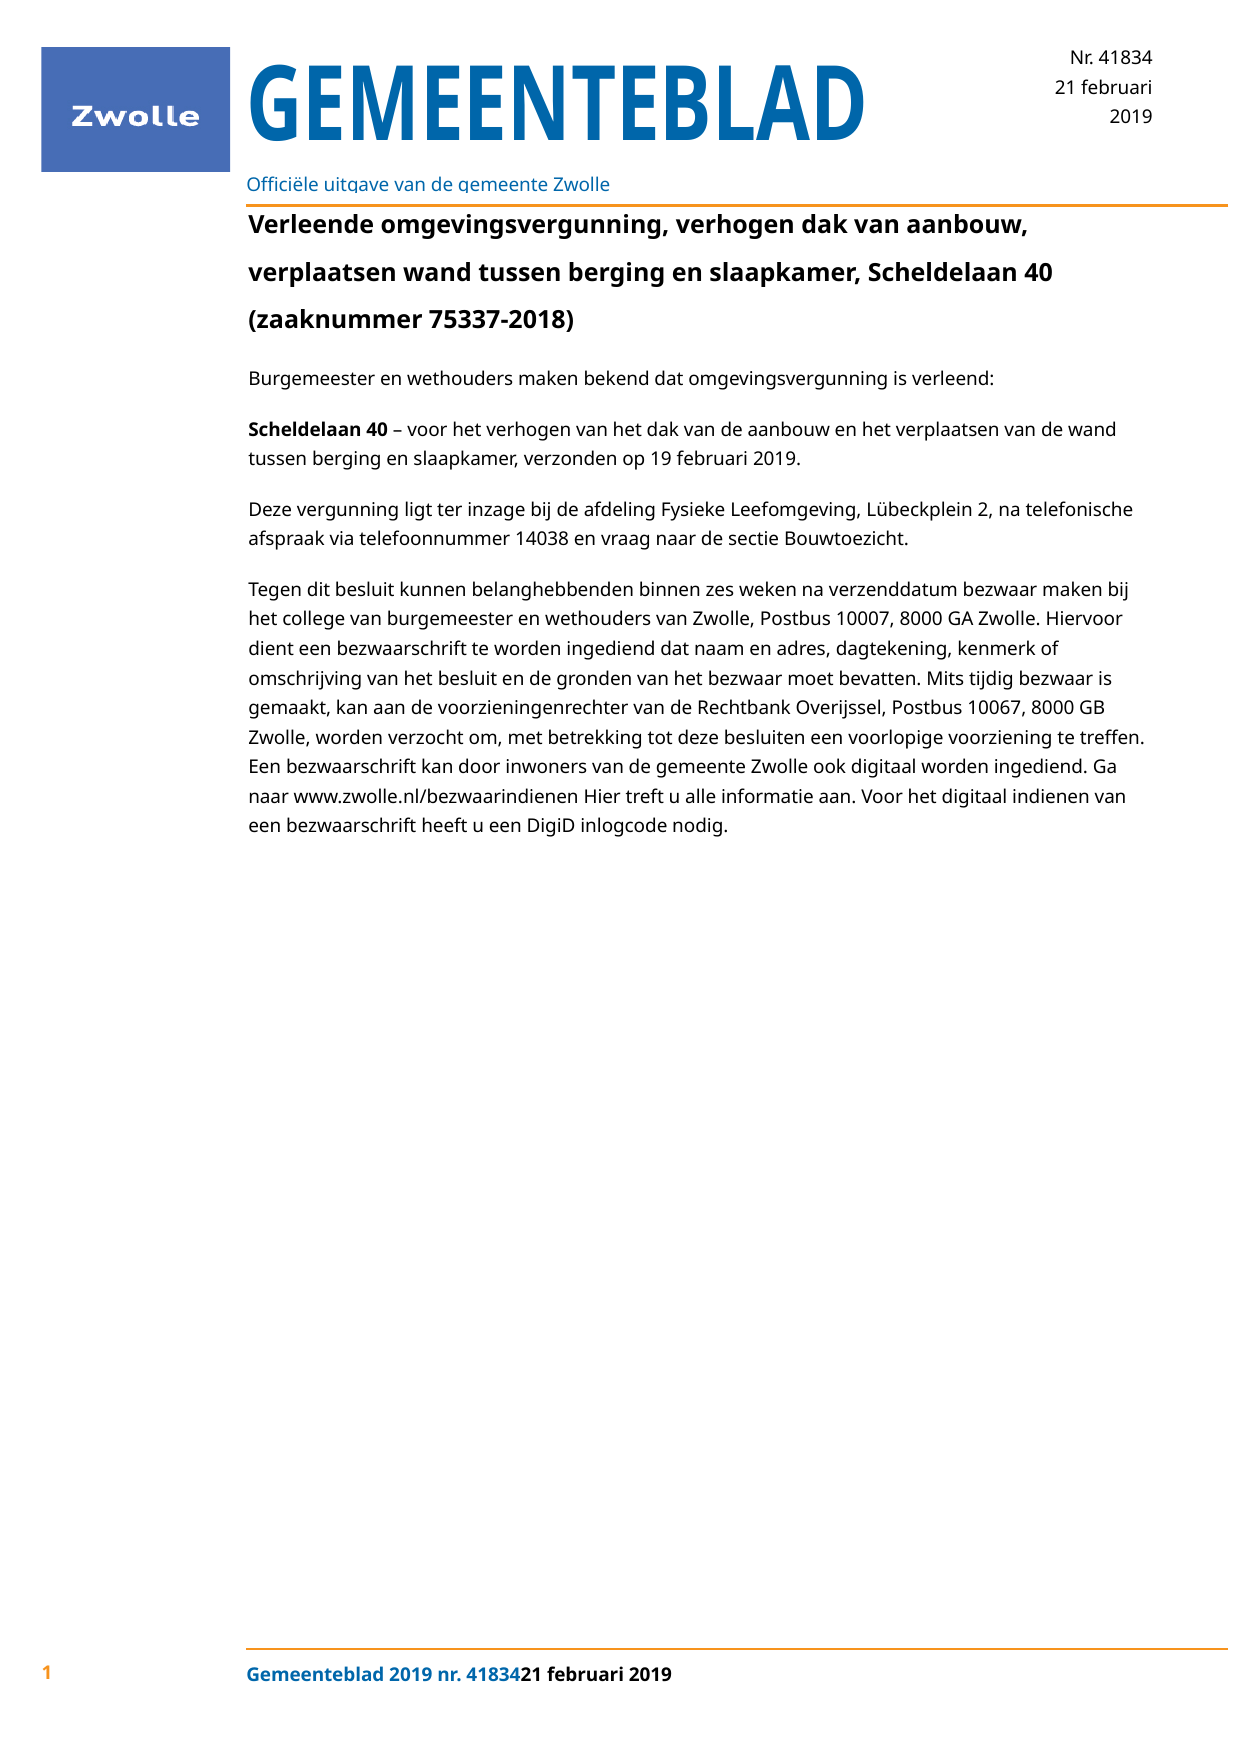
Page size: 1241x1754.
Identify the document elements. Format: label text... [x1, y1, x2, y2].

text Scheldelaan 40 – voor het verhogen van het dak van de aanbouw en het verplaatsen van de wand tussen berging en slaapkamer, verzonden op 19 februari 2019. [248, 416, 1152, 471]
text Deze vergunning ligt ter inzage bij de afdeling Fysieke Leefomgeving, Lübeckplein 2, na telefonische afspraak via telefoonnummer 14038 en vraag naar de sectie Bouwtoezicht. [248, 496, 1152, 551]
text Burgemeester en wethouders maken bekend dat omgevingsvergunning is verleend: [248, 366, 1152, 391]
picture [41, 47, 231, 172]
text Tegen dit besluit kunnen belanghebbenden binnen zes weken na verzenddatum bezwaar maken bij het college van burgemeester en wethouders van Zwolle, Postbus 10007, 8000 GA Zwolle. Hiervoor dient een bezwaarschrift te worden ingediend dat naam en adres, dagtekening, kenmerk of omschrijving van het besluit en de gronden van het bezwaar moet bevatten. Mits tijdig bezwaar is gemaakt, kan aan de voorzieningenrechter van de Rechtbank Overijssel, Postbus 10067, 8000 GB Zwolle, worden verzocht om, met betrekking tot deze besluiten een voorlopige voorziening te treffen. Een bezwaarschrift kan door inwoners van de gemeente Zwolle ook digitaal worden ingediend. Ga naar www.zwolle.nl/bezwaarindienen Hier treft u alle informatie aan. Voor het digitaal indienen van een bezwaarschrift heeft u een DigiD inlogcode nodig. [248, 576, 1152, 838]
text Verleende omgevingsvergunning, verhogen dak van aanbouw, verplaatsen wand tussen berging en slaapkamer, Scheldelaan 40 (zaaknummer 75337-2018) [248, 207, 1152, 336]
